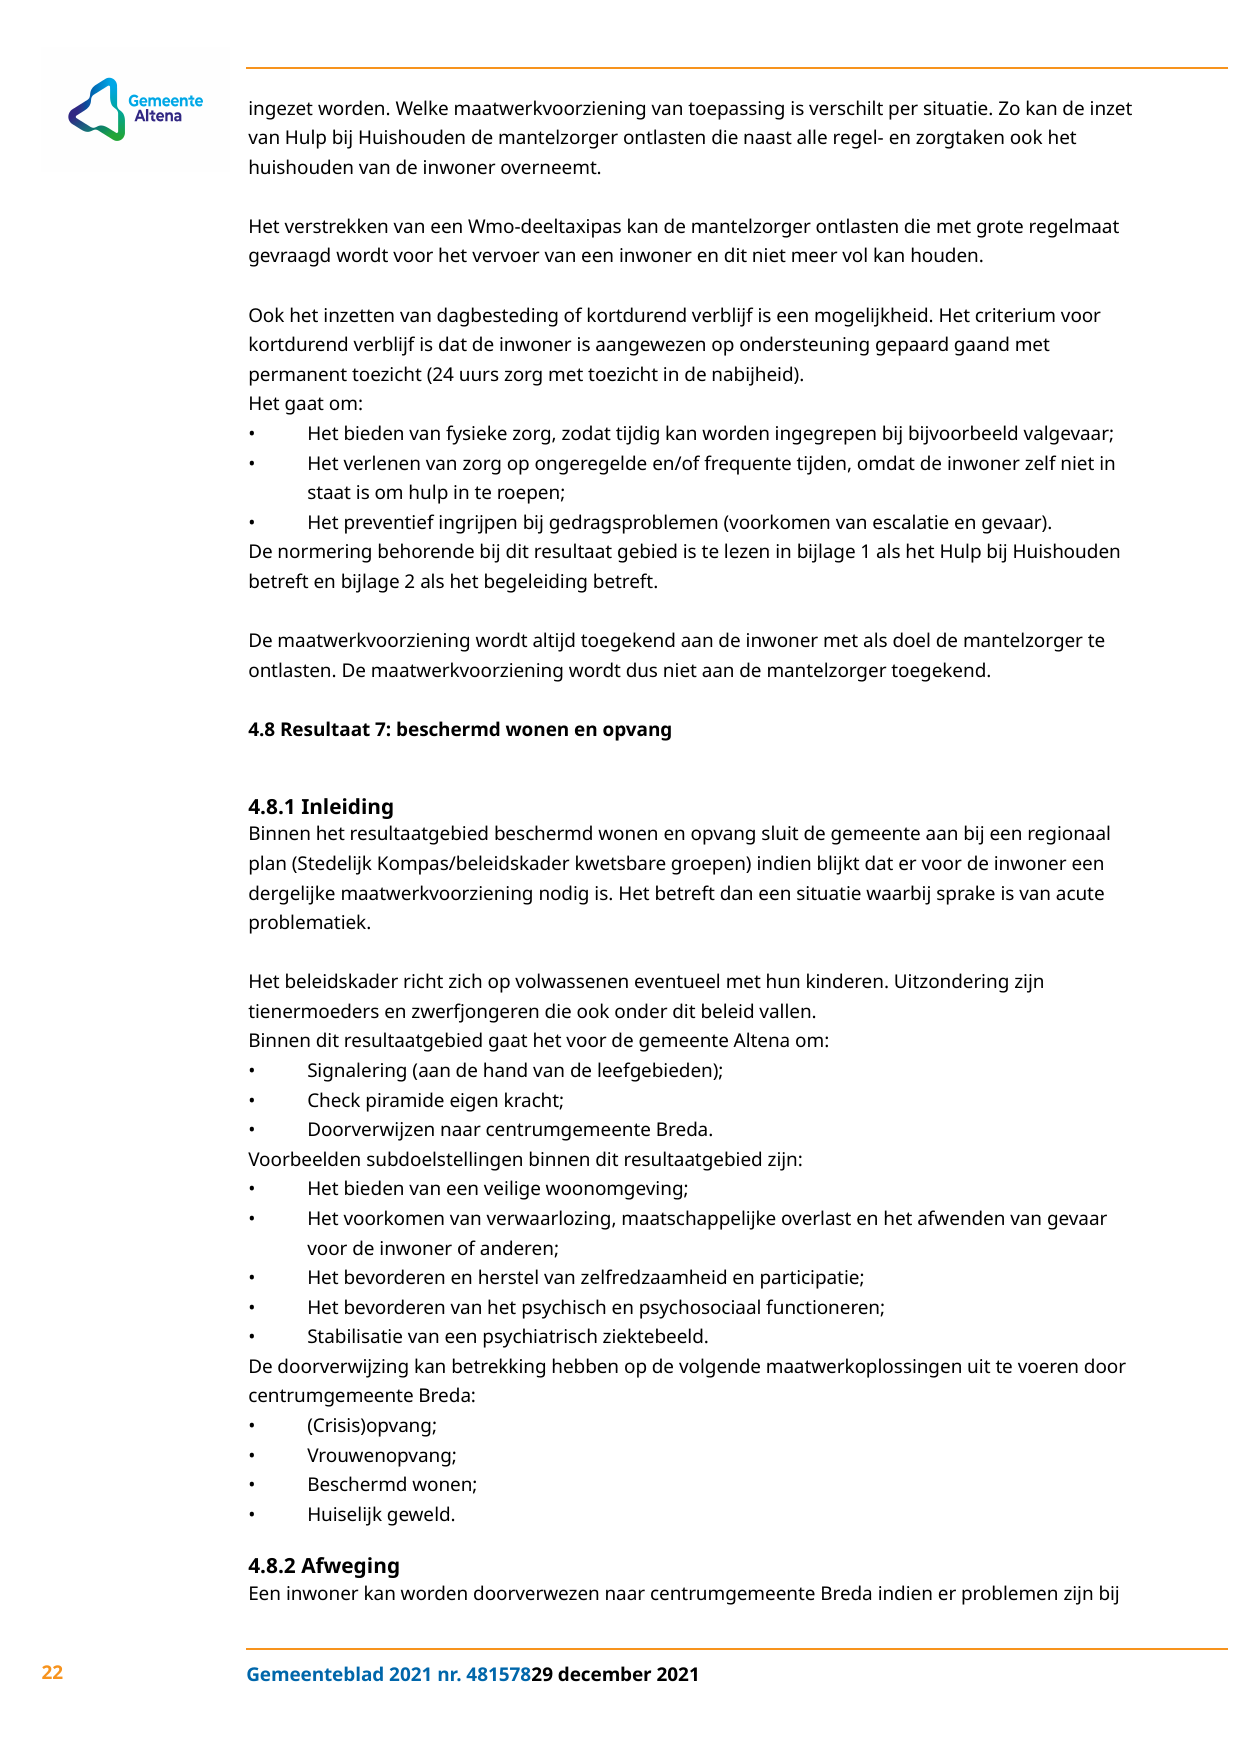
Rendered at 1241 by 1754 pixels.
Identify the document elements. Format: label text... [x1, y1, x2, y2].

text Voorbeelden subdoelstellingen binnen dit resultaatgebied zijn: [248, 1146, 1152, 1172]
picture [41, 47, 231, 172]
text De maatwerkvoorziening wordt altijd toegekend aan de inwoner met als doel de mantelzorger te ontlasten. De maatwerkvoorziening wordt dus niet aan de mantelzorger toegekend. [248, 627, 1152, 683]
text ingezet worden. Welke maatwerkvoorziening van toepassing is verschilt per situatie. Zo kan de inzet van Hulp bij Huishouden de mantelzorger ontlasten die naast alle regel- en zorgtaken ook het huishouden van de inwoner overneemt. [248, 95, 1152, 180]
text Een inwoner kan worden doorverwezen naar centrumgemeente Breda indien er problemen zijn bij [248, 1580, 1152, 1606]
list Check piramide eigen kracht; [248, 1087, 1152, 1113]
list Beschermd wonen; [248, 1471, 1152, 1497]
text De normering behorende bij dit resultaat gebied is te lezen in bijlage 1 als het Hulp bij Huishouden betreft en bijlage 2 als het begeleiding betreft. [248, 538, 1152, 594]
list Huiselijk geweld. [248, 1501, 1152, 1527]
text 4.8.2 Afweging [248, 1551, 1152, 1580]
text Het verstrekken van een Wmo-deeltaxipas kan de mantelzorger ontlasten die met grote regelmaat gevraagd wordt voor het vervoer van een inwoner en dit niet meer vol kan houden. [248, 213, 1152, 268]
text Binnen het resultaatgebied beschermd wonen en opvang sluit de gemeente aan bij een regionaal plan (Stedelijk Kompas/beleidskader kwetsbare groepen) indien blijkt dat er voor de inwoner een dergelijke maatwerkvoorziening nodig is. Het betreft dan een situatie waarbij sprake is van acute problematiek. [248, 821, 1152, 935]
list Het voorkomen van verwaarlozing, maatschappelijke overlast en het afwenden van gevaar voor de inwoner of anderen; [248, 1205, 1152, 1261]
list Het bieden van fysieke zorg, zodat tijdig kan worden ingegrepen bij bijvoorbeeld valgevaar; [248, 420, 1152, 446]
text Ook het inzetten van dagbesteding of kortdurend verblijf is een mogelijkheid. Het criterium voor kortdurend verblijf is dat de inwoner is aangewezen op ondersteuning gepaard gaand met permanent toezicht (24 uurs zorg met toezicht in de nabijheid). [248, 302, 1152, 387]
list Signalering (aan de hand van de leefgebieden); [248, 1057, 1152, 1083]
text Het beleidskader richt zich op volwassenen eventueel met hun kinderen. Uitzondering zijn tienermoeders en zwerfjongeren die ook onder dit beleid vallen. [248, 968, 1152, 1024]
list (Crisis)opvang; [248, 1412, 1152, 1438]
list Stabilisatie van een psychiatrisch ziektebeeld. [248, 1323, 1152, 1349]
text Binnen dit resultaatgebied gaat het voor de gemeente Altena om: [248, 1028, 1152, 1053]
list Het preventief ingrijpen bij gedragsproblemen (voorkomen van escalatie en gevaar). [248, 509, 1152, 535]
list Vrouwenopvang; [248, 1442, 1152, 1468]
list Het bevorderen en herstel van zelfredzaamheid en participatie; [248, 1264, 1152, 1290]
text 4.8.1 Inleiding [248, 792, 1152, 821]
text Het gaat om: [248, 391, 1152, 416]
list Het bieden van een veilige woonomgeving; [248, 1176, 1152, 1201]
text De doorverwijzing kan betrekking hebben op de volgende maatwerkoplossingen uit te voeren door centrumgemeente Breda: [248, 1353, 1152, 1408]
list Het bevorderen van het psychisch en psychosociaal functioneren; [248, 1294, 1152, 1320]
text 4.8 Resultaat 7: beschermd wonen en opvang [248, 716, 1152, 742]
list Het verlenen van zorg op ongeregelde en/of frequente tijden, omdat de inwoner zelf niet in staat is om hulp in te roepen; [248, 450, 1152, 505]
list Doorverwijzen naar centrumgemeente Breda. [248, 1116, 1152, 1142]
